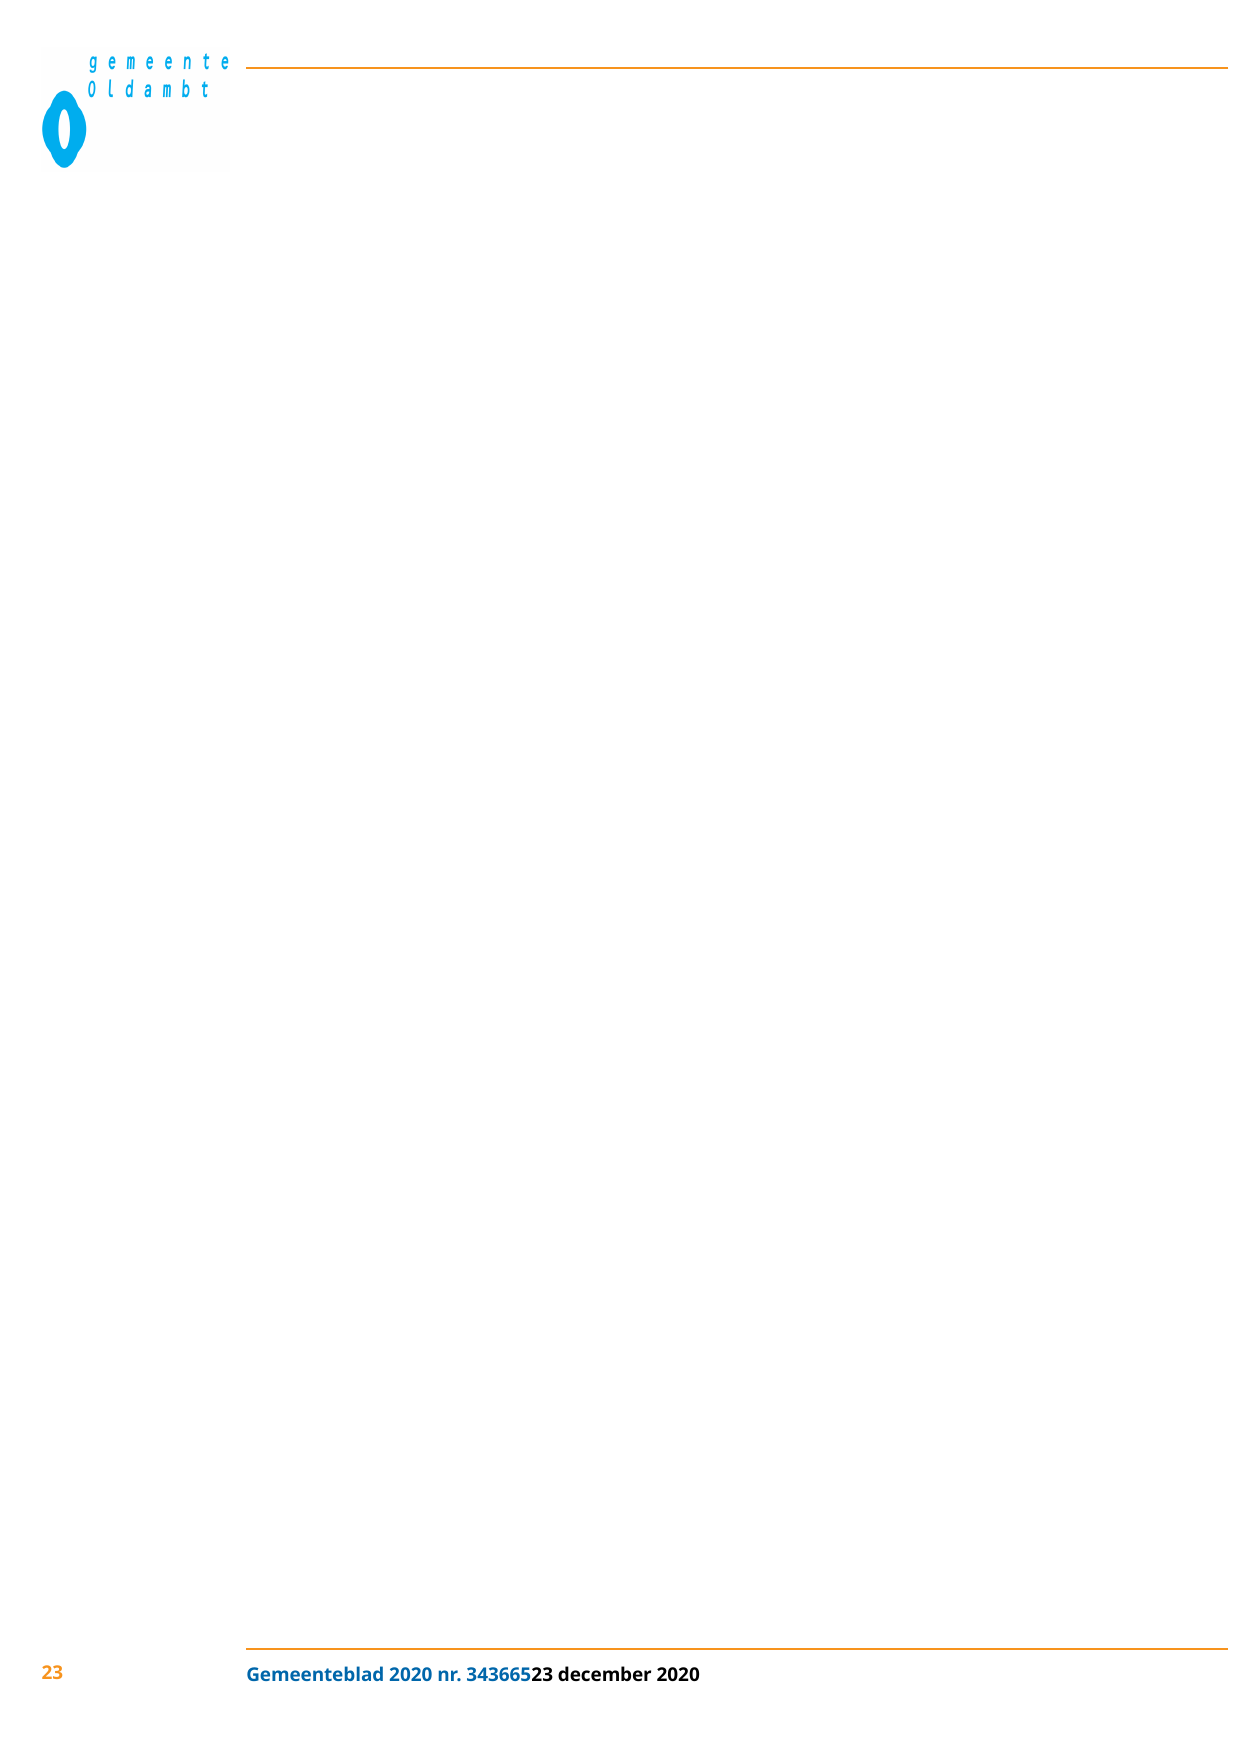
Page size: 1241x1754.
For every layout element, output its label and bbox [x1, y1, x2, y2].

picture [41, 47, 231, 172]
